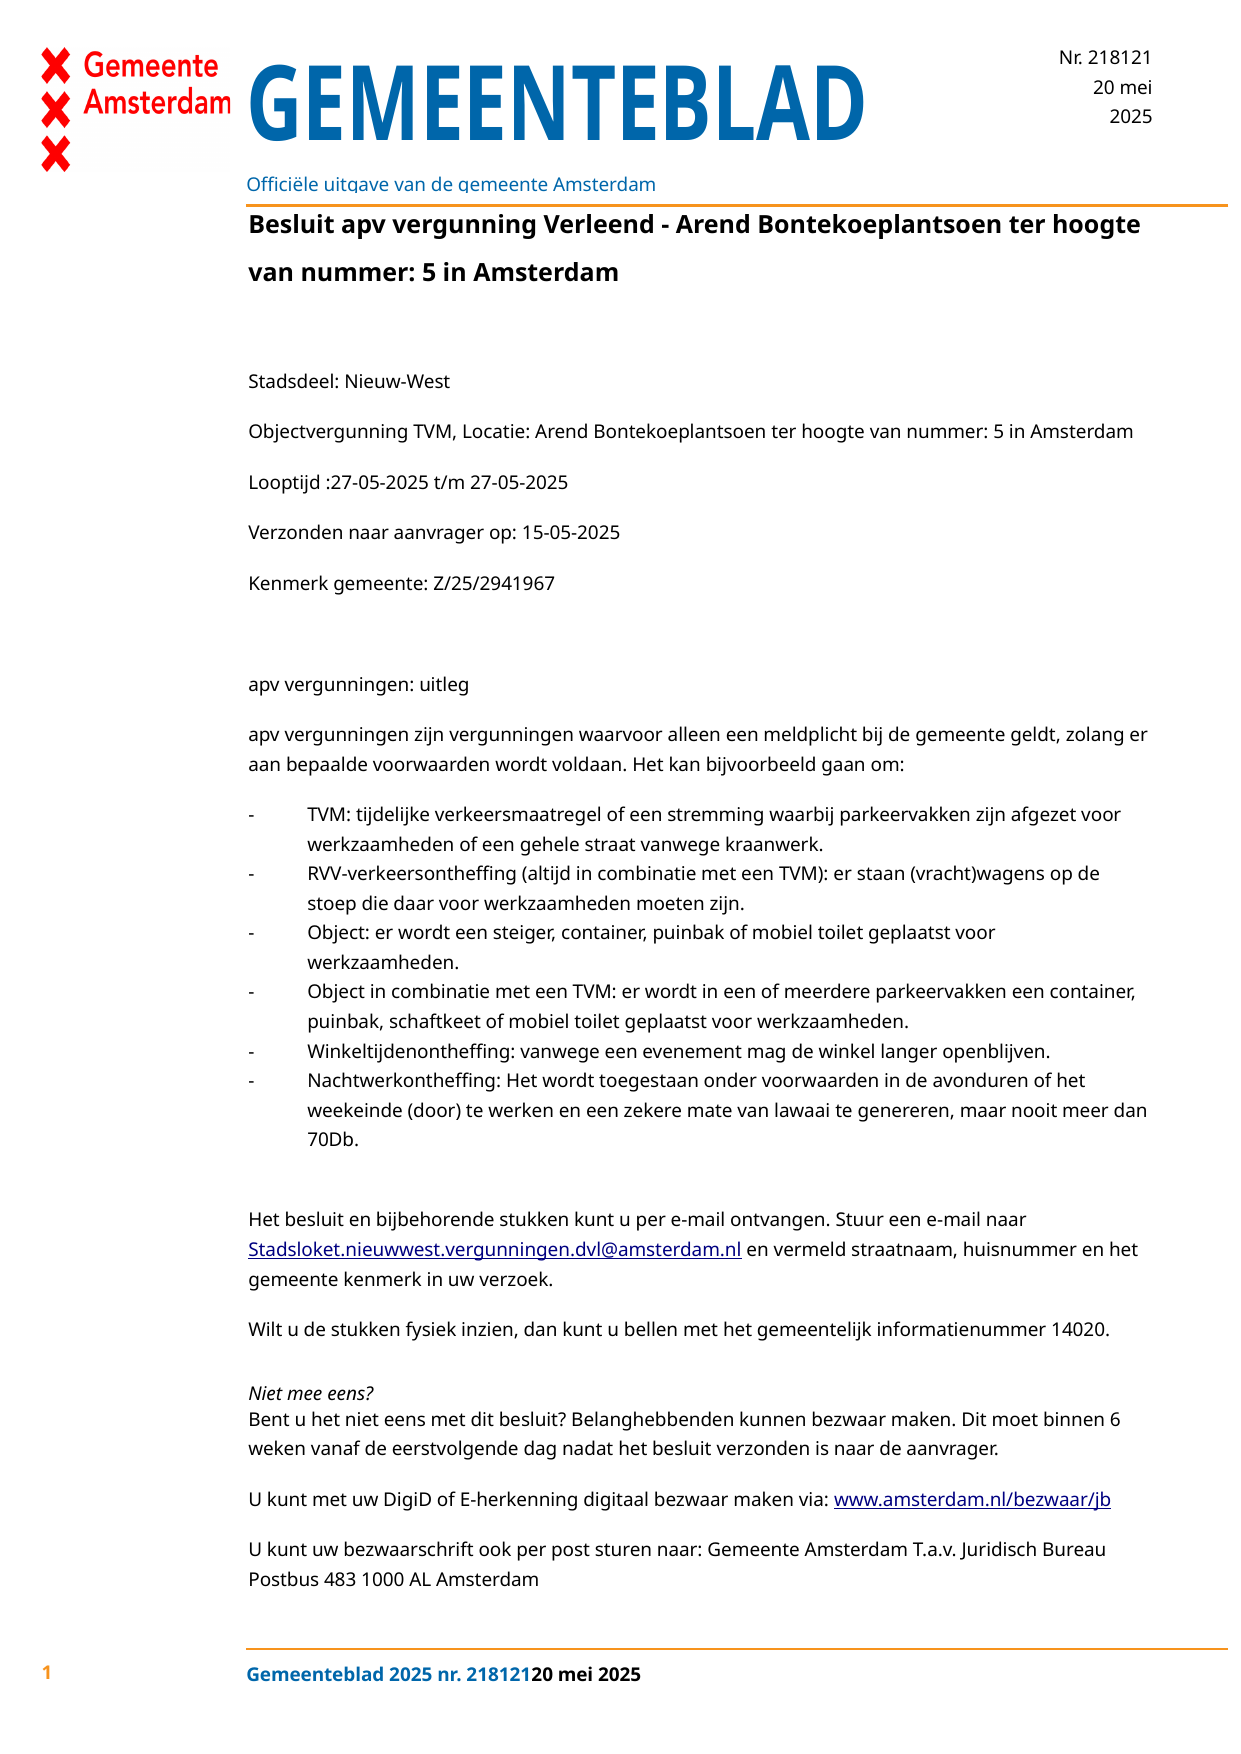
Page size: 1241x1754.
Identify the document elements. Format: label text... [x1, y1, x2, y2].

text Wilt u de stukken fysiek inzien, dan kunt u bellen met het gemeentelijk informatienummer 14020. [248, 1316, 1152, 1342]
text U kunt uw bezwaarschrift ook per post sturen naar: Gemeente Amsterdam T.a.v. Juridisch Bureau Postbus 483 1000 AL Amsterdam [248, 1536, 1152, 1592]
text Looptijd :27-05-2025 t/m 27-05-2025 [248, 469, 1152, 495]
text Besluit apv vergunning Verleend - Arend Bontekoeplantsoen ter hoogte van nummer: 5 in Amsterdam [248, 207, 1152, 288]
picture [41, 47, 231, 172]
text Stadsdeel: Nieuw-West [248, 368, 1152, 394]
text apv vergunningen zijn vergunningen waarvoor alleen een meldplicht bij de gemeente geldt, zolang er aan bepaalde voorwaarden wordt voldaan. Het kan bijvoorbeeld gaan om: [248, 721, 1152, 777]
list Object in combinatie met een TVM: er wordt in een of meerdere parkeervakken een container, puinbak, schaftkeet of mobiel toilet geplaatst voor werkzaamheden. [248, 979, 1152, 1034]
list RVV-verkeersontheffing (altijd in combinatie met een TVM): er staan (vracht)wagens op de stoep die daar voor werkzaamheden moeten zijn. [248, 860, 1152, 916]
text U kunt met uw DigiD of E-herkenning digitaal bezwaar maken via: www.amsterdam.nl/bezwaar/jb [248, 1486, 1152, 1512]
text apv vergunningen: uitleg [248, 671, 1152, 697]
text Kenmerk gemeente: Z/25/2941967 [248, 570, 1152, 596]
list TVM: tijdelijke verkeersmaatregel of een stremming waarbij parkeervakken zijn afgezet voor werkzaamheden of een gehele straat vanwege kraanwerk. [248, 801, 1152, 857]
text Niet mee eens? [248, 1380, 1152, 1406]
text Bent u het niet eens met dit besluit? Belanghebbenden kunnen bezwaar maken. Dit moet binnen 6 weken vanaf de eerstvolgende dag nadat het besluit verzonden is naar de aanvrager. [248, 1406, 1152, 1461]
list Nachtwerkontheffing: Het wordt toegestaan onder voorwaarden in de avonduren of het weekeinde (door) te werken en een zekere mate van lawaai te genereren, maar nooit meer dan 70Db. [248, 1067, 1152, 1152]
text Het besluit en bijbehorende stukken kunt u per e-mail ontvangen. Stuur een e-mail naar Stadsloket.nieuwwest.vergunningen.dvl@amsterdam.nl en vermeld straatnaam, huisnummer en het gemeente kenmerk in uw verzoek. [248, 1207, 1152, 1292]
text Verzonden naar aanvrager op: 15-05-2025 [248, 519, 1152, 545]
list Winkeltijdenontheffing: vanwege een evenement mag de winkel langer openblijven. [248, 1038, 1152, 1064]
text Objectvergunning TVM, Locatie: Arend Bontekoeplantsoen ter hoogte van nummer: 5 in Amsterdam [248, 419, 1152, 444]
list Object: er wordt een steiger, container, puinbak of mobiel toilet geplaatst voor werkzaamheden. [248, 919, 1152, 975]
